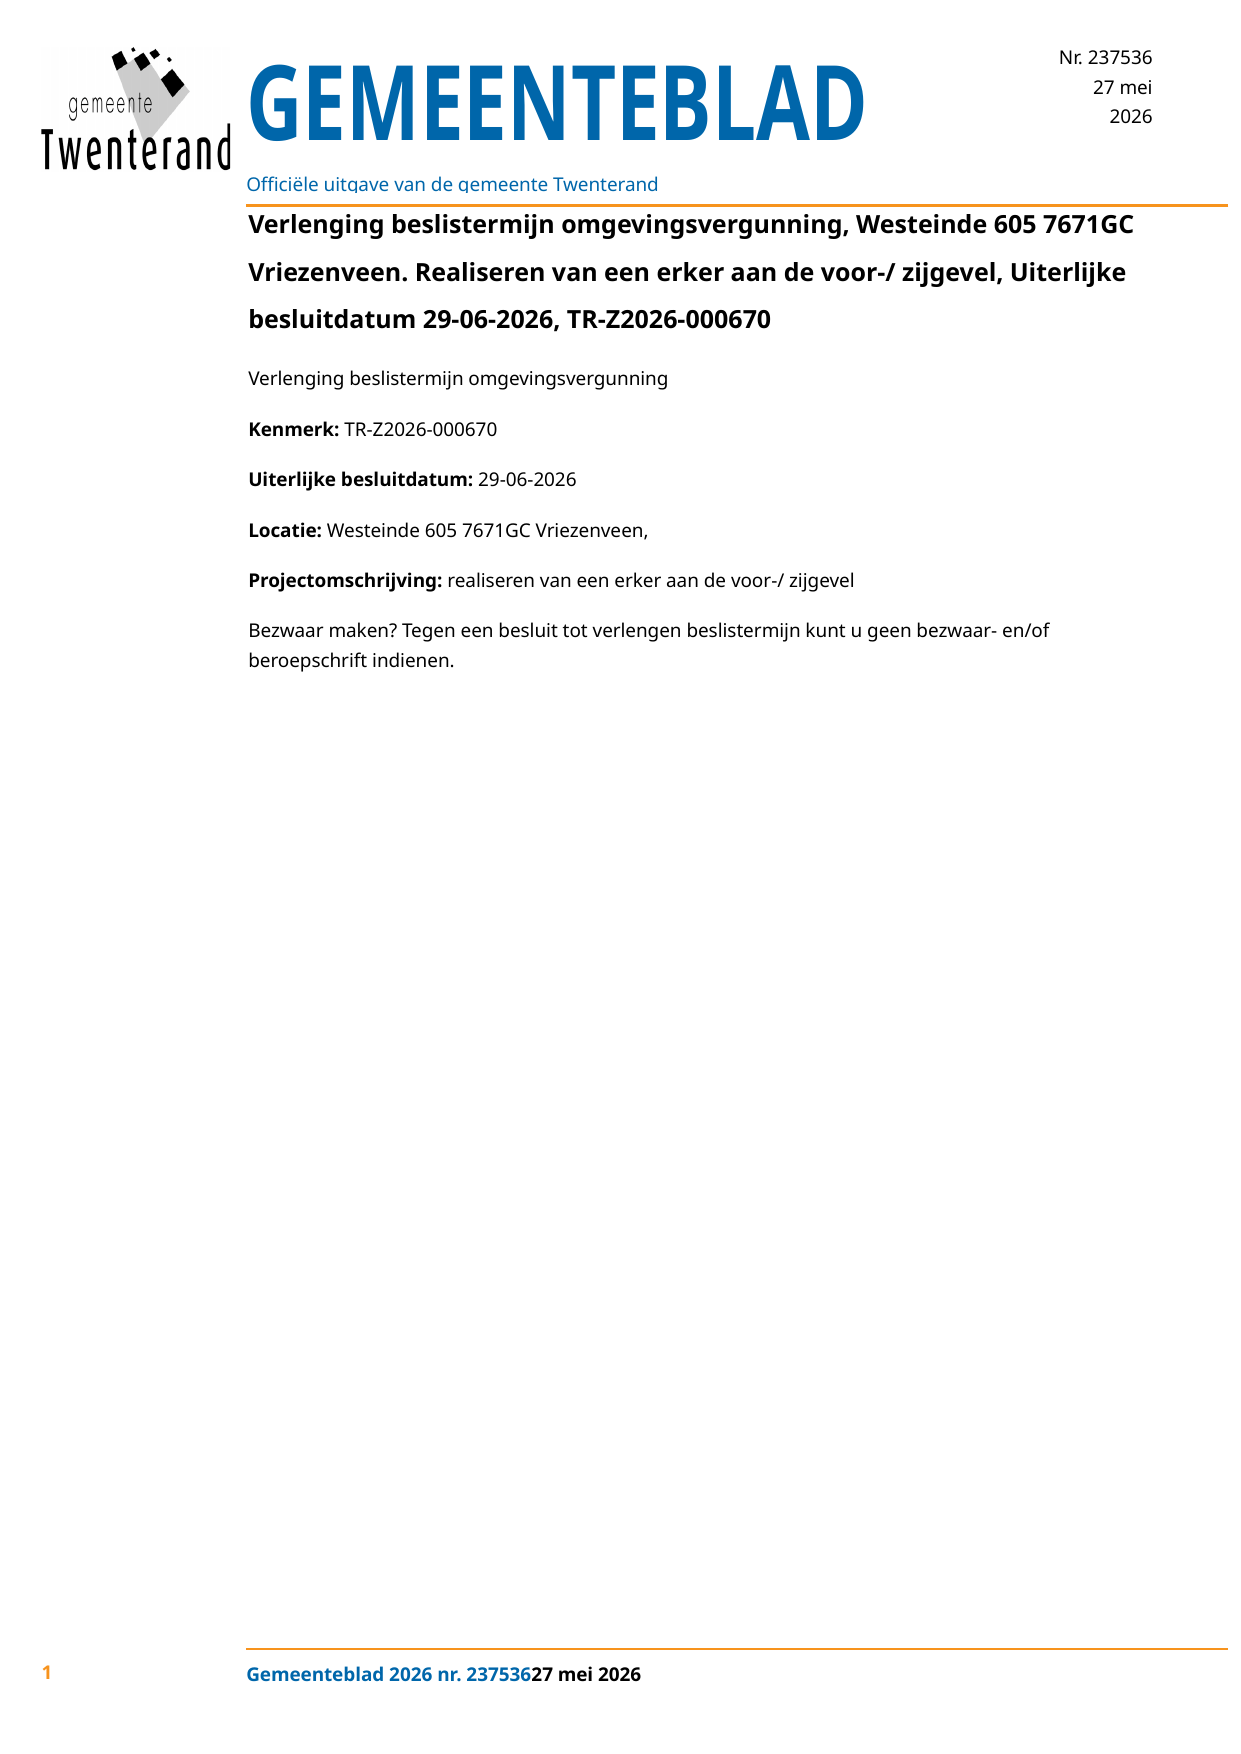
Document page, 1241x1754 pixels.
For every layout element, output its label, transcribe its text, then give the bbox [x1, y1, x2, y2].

text Locatie: Westeinde 605 7671GC Vriezenveen, [248, 517, 1152, 542]
picture [41, 47, 231, 172]
text Bezwaar maken? Tegen een besluit tot verlengen beslistermijn kunt u geen bezwaar- en/of beroepschrift indienen. [248, 618, 1152, 673]
text Uiterlijke besluitdatum: 29-06-2026 [248, 466, 1152, 492]
text Kenmerk: TR-Z2026-000670 [248, 416, 1152, 442]
text Projectomschrijving: realiseren van een erker aan de voor-/ zijgevel [248, 567, 1152, 593]
text Verlenging beslistermijn omgevingsvergunning [248, 366, 1152, 391]
text Verlenging beslistermijn omgevingsvergunning, Westeinde 605 7671GC Vriezenveen. Realiseren van een erker aan de voor-/ zijgevel, Uiterlijke besluitdatum 29-06-2026, TR-Z2026-000670 [248, 207, 1152, 336]
